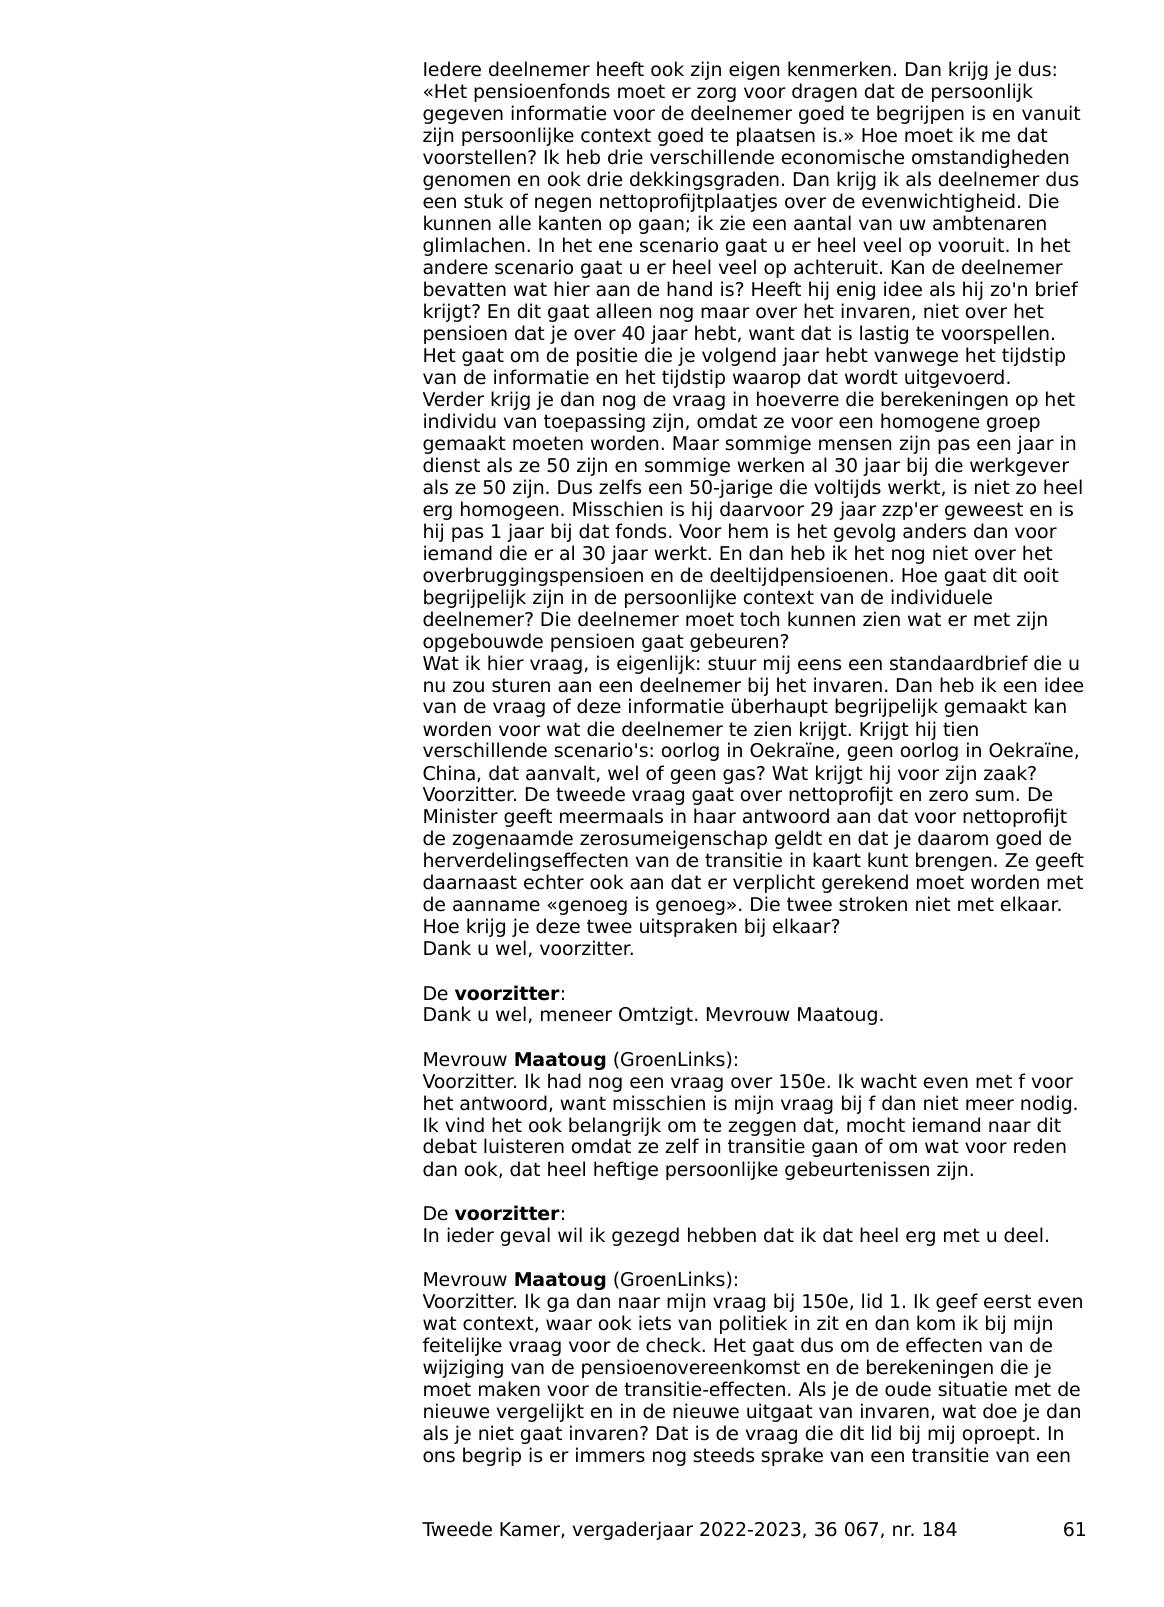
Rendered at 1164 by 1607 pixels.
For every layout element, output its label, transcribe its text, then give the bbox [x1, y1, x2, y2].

text Mevrouw Maatoug (GroenLinks): [422, 1269, 1087, 1291]
text De voorzitter: [422, 982, 1087, 1004]
text Verder krijg je dan nog de vraag in hoeverre die berekeningen op het individu van toepassing zijn, omdat ze voor een homogene groep gemaakt moeten worden. Maar sommige mensen zijn pas een jaar in dienst als ze 50 zijn en sommige werken al 30 jaar bij die werkgever als ze 50 zijn. Dus zelfs een 50-jarige die voltijds werkt, is niet zo heel erg homogeen. Misschien is hij daarvoor 29 jaar zzp'er geweest en is hij pas 1 jaar bij dat fonds. Voor hem is het gevolg anders dan voor iemand die er al 30 jaar werkt. En dan heb ik het nog niet over het overbruggingspensioen en de deeltijdpensioenen. Hoe gaat dit ooit begrijpelijk zijn in de persoonlijke context van de individuele deelnemer? Die deelnemer moet toch kunnen zien wat er met zijn opgebouwde pensioen gaat gebeuren? [422, 389, 1087, 652]
text In ieder geval wil ik gezegd hebben dat ik dat heel erg met u deel. [422, 1224, 1087, 1247]
text Voorzitter. De tweede vraag gaat over nettoprofijt en zero sum. De Minister geeft meermaals in haar antwoord aan dat voor nettoprofijt de zogenaamde zerosumeigenschap geldt en dat je daarom goed de herverdelingseffecten van de transitie in kaart kunt brengen. Ze geeft daarnaast echter ook aan dat er verplicht gerekend moet worden met de aanname «genoeg is genoeg». Die twee stroken niet met elkaar. Hoe krijg je deze twee uitspraken bij elkaar? [422, 784, 1087, 938]
text Dank u wel, meneer Omtzigt. Mevrouw Maatoug. [422, 1004, 1087, 1026]
text Voorzitter. Ik ga dan naar mijn vraag bij 150e, lid 1. Ik geef eerst even wat context, waar ook iets van politiek in zit en dan kom ik bij mijn feitelijke vraag voor de check. Het gaat dus om de effecten van de wijziging van de pensioenovereenkomst en de berekeningen die je moet maken voor de transitie-effecten. Als je de oude situatie met de nieuwe vergelijkt en in de nieuwe uitgaat van invaren, wat doe je dan als je niet gaat invaren? Dat is de vraag die dit lid bij mij oproept. In ons begrip is er immers nog steeds sprake van een transitie van een [422, 1291, 1087, 1467]
text Iedere deelnemer heeft ook zijn eigen kenmerken. Dan krijg je dus: «Het pensioenfonds moet er zorg voor dragen dat de persoonlijk gegeven informatie voor de deelnemer goed te begrijpen is en vanuit zijn persoonlijke context goed te plaatsen is.» Hoe moet ik me dat voorstellen? Ik heb drie verschillende economische omstandigheden genomen en ook drie dekkingsgraden. Dan krijg ik als deelnemer dus een stuk of negen nettoprofijtplaatjes over de evenwichtigheid. Die kunnen alle kanten op gaan; ik zie een aantal van uw ambtenaren glimlachen. In het ene scenario gaat u er heel veel op vooruit. In het andere scenario gaat u er heel veel op achteruit. Kan de deelnemer bevatten wat hier aan de hand is? Heeft hij enig idee als hij zo'n brief krijgt? En dit gaat alleen nog maar over het invaren, niet over het pensioen dat je over 40 jaar hebt, want dat is lastig te voorspellen. Het gaat om de positie die je volgend jaar hebt vanwege het tijdstip van de informatie en het tijdstip waarop dat wordt uitgevoerd. [422, 59, 1087, 389]
text Mevrouw Maatoug (GroenLinks): [422, 1048, 1087, 1071]
text Voorzitter. Ik had nog een vraag over 150e. Ik wacht even met f voor het antwoord, want misschien is mijn vraag bij f dan niet meer nodig. Ik vind het ook belangrijk om te zeggen dat, mocht iemand naar dit debat luisteren omdat ze zelf in transitie gaan of om wat voor reden dan ook, dat heel heftige persoonlijke gebeurtenissen zijn. [422, 1071, 1087, 1180]
text Wat ik hier vraag, is eigenlijk: stuur mij eens een standaardbrief die u nu zou sturen aan een deelnemer bij het invaren. Dan heb ik een idee van de vraag of deze informatie überhaupt begrijpelijk gemaakt kan worden voor wat die deelnemer te zien krijgt. Krijgt hij tien verschillende scenario's: oorlog in Oekraïne, geen oorlog in Oekraïne, China, dat aanvalt, wel of geen gas? Wat krijgt hij voor zijn zaak? [422, 652, 1087, 784]
text De voorzitter: [422, 1203, 1087, 1224]
text Dank u wel, voorzitter. [422, 938, 1087, 960]
